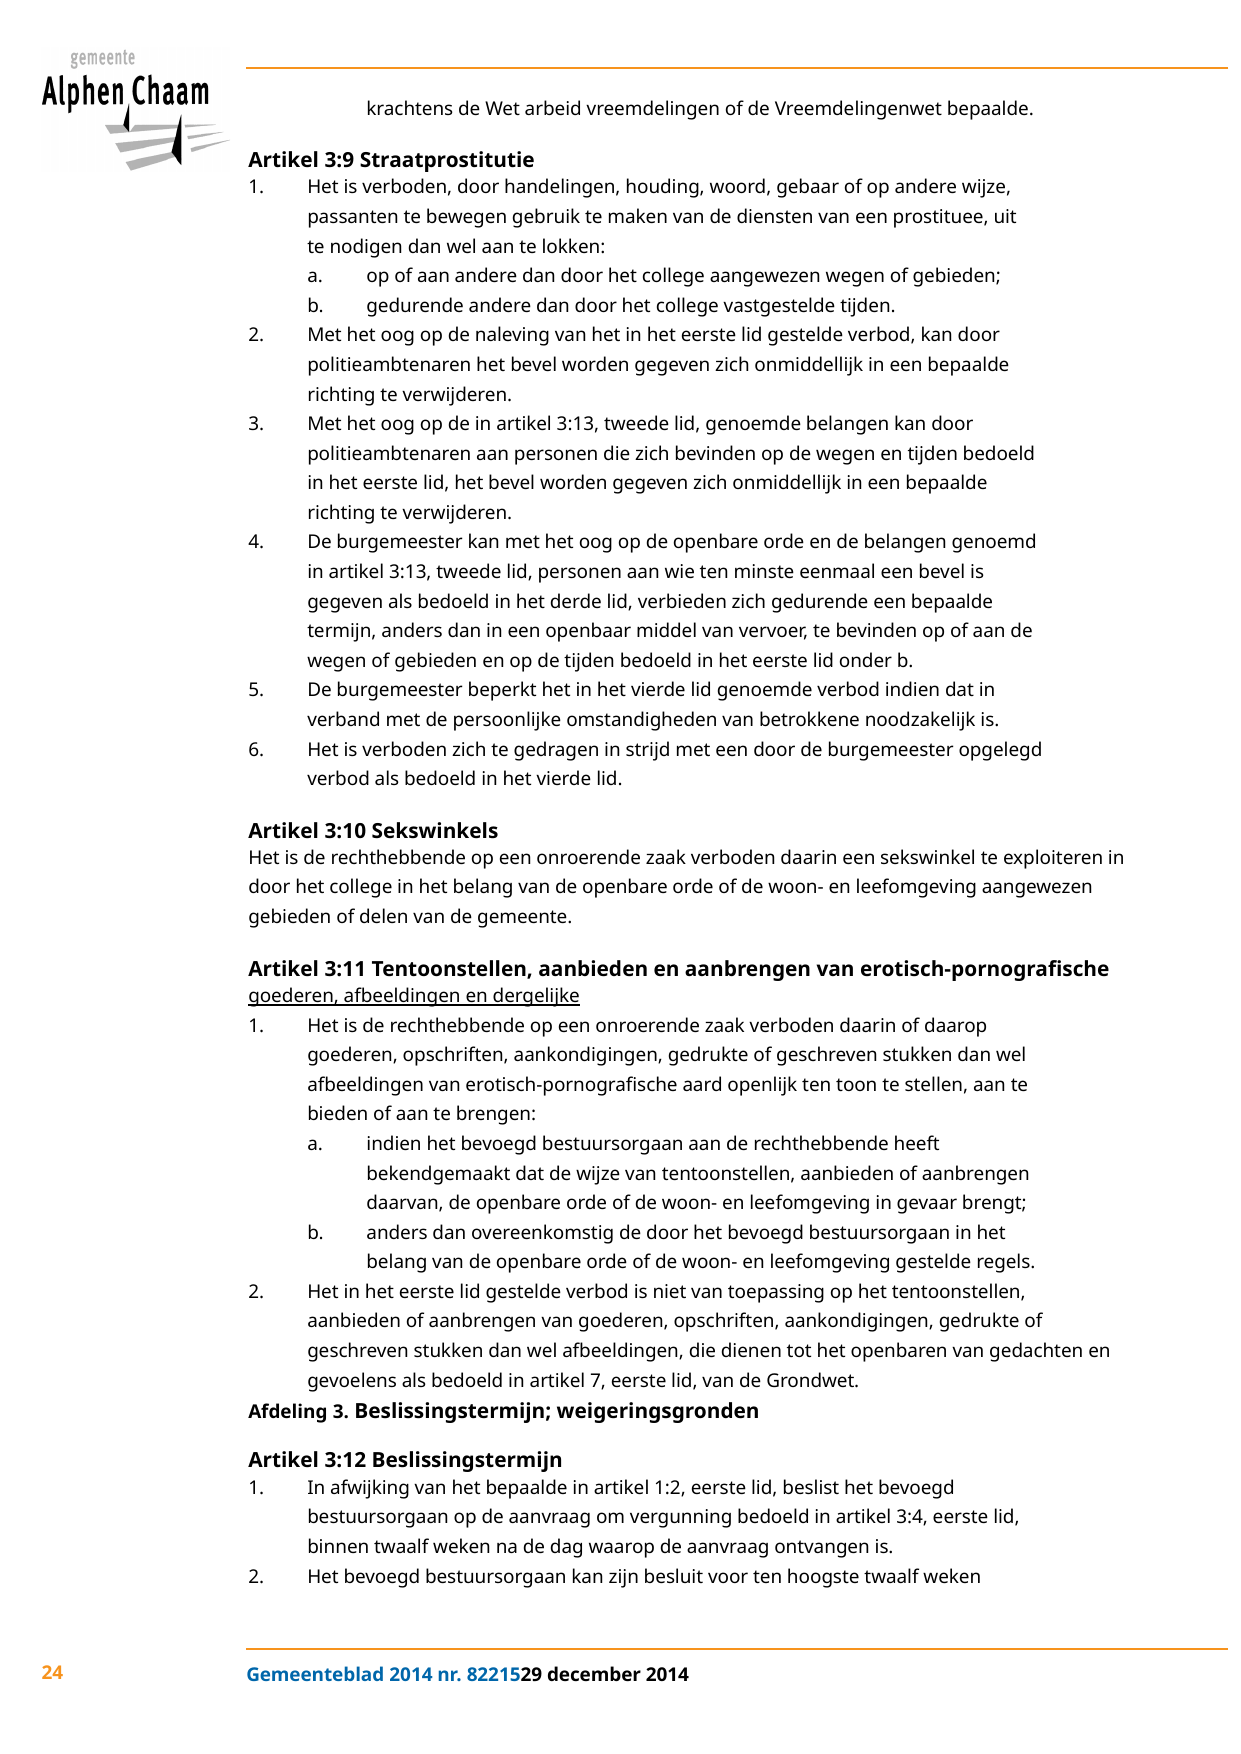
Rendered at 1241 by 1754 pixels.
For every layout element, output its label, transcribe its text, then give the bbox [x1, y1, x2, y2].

list richting te verwijderen. [248, 381, 1152, 406]
list krachtens de Wet arbeid vreemdelingen of de Vreemdelingenwet bepaalde. [307, 95, 1152, 121]
text Artikel 3:10 Sekswinkels [248, 816, 1152, 844]
list Het is verboden, door handelingen, houding, woord, gebaar of op andere wijze, [248, 174, 1152, 199]
list Het in het eerste lid gestelde verbod is niet van toepassing op het tentoonstellen, [248, 1278, 1152, 1304]
list afbeeldingen van erotisch-pornografische aard openlijk ten toon te stellen, aan te [248, 1071, 1152, 1097]
text Afdeling 3. Beslissingstermijn; weigeringsgronden [248, 1396, 1152, 1425]
list gedurende andere dan door het college vastgestelde tijden. [307, 292, 1152, 318]
list wegen of gebieden en op de tijden bedoeld in het eerste lid onder b. [248, 647, 1152, 673]
picture [41, 47, 231, 172]
text Artikel 3:9 Straatprostitutie [248, 145, 1152, 174]
list aanbieden of aanbrengen van goederen, opschriften, aankondigingen, gedrukte of [248, 1308, 1152, 1333]
list Het bevoegd bestuursorgaan kan zijn besluit voor ten hoogste twaalf weken [248, 1563, 1152, 1588]
list richting te verwijderen. [248, 499, 1152, 525]
list Met het oog op de in artikel 3:13, tweede lid, genoemde belangen kan door [248, 410, 1152, 436]
list indien het bevoegd bestuursorgaan aan de rechthebbende heeft [307, 1130, 1152, 1156]
list anders dan overeenkomstig de door het bevoegd bestuursorgaan in het [307, 1219, 1152, 1244]
list gegeven als bedoeld in het derde lid, verbieden zich gedurende een bepaalde [248, 588, 1152, 613]
text goederen, afbeeldingen en dergelijke [248, 982, 1152, 1008]
list daarvan, de openbare orde of de woon- en leefomgeving in gevaar brengt; [307, 1189, 1152, 1215]
list geschreven stukken dan wel afbeeldingen, die dienen tot het openbaren van gedachten en gevoelens als bedoeld in artikel 7, eerste lid, van de Grondwet. [248, 1337, 1152, 1392]
list De burgemeester kan met het oog op de openbare orde en de belangen genoemd [248, 529, 1152, 554]
text Artikel 3:12 Beslissingstermijn [248, 1446, 1152, 1474]
list bestuursorgaan op de aanvraag om vergunning bedoeld in artikel 3:4, eerste lid, [248, 1504, 1152, 1529]
text Het is de rechthebbende op een onroerende zaak verboden daarin een sekswinkel te exploiteren in door het college in het belang van de openbare orde of de woon- en leefomgeving aangewezen gebieden of delen van de gemeente. [248, 844, 1152, 929]
list politieambtenaren aan personen die zich bevinden op de wegen en tijden bedoeld [248, 440, 1152, 466]
list bieden of aan te brengen: [248, 1101, 1152, 1126]
list Het is verboden zich te gedragen in strijd met een door de burgemeester opgelegd [248, 736, 1152, 761]
text Artikel 3:11 Tentoonstellen, aanbieden en aanbrengen van erotisch-pornografische [248, 954, 1152, 982]
list verband met de persoonlijke omstandigheden van betrokkene noodzakelijk is. [248, 706, 1152, 732]
list belang van de openbare orde of de woon- en leefomgeving gestelde regels. [307, 1248, 1152, 1274]
list In afwijking van het bepaalde in artikel 1:2, eerste lid, beslist het bevoegd [248, 1474, 1152, 1500]
list politieambtenaren het bevel worden gegeven zich onmiddellijk in een bepaalde [248, 351, 1152, 377]
list bekendgemaakt dat de wijze van tentoonstellen, aanbieden of aanbrengen [307, 1160, 1152, 1185]
list te nodigen dan wel aan te lokken: [248, 233, 1152, 258]
list binnen twaalf weken na de dag waarop de aanvraag ontvangen is. [248, 1533, 1152, 1559]
list in artikel 3:13, tweede lid, personen aan wie ten minste eenmaal een bevel is [248, 558, 1152, 584]
list verbod als bedoeld in het vierde lid. [248, 765, 1152, 791]
list Het is de rechthebbende op een onroerende zaak verboden daarin of daarop [248, 1012, 1152, 1037]
list goederen, opschriften, aankondigingen, gedrukte of geschreven stukken dan wel [248, 1041, 1152, 1067]
list in het eerste lid, het bevel worden gegeven zich onmiddellijk in een bepaalde [248, 469, 1152, 495]
list De burgemeester beperkt het in het vierde lid genoemde verbod indien dat in [248, 677, 1152, 702]
list op of aan andere dan door het college aangewezen wegen of gebieden; [307, 262, 1152, 288]
list passanten te bewegen gebruik te maken van de diensten van een prostituee, uit [248, 203, 1152, 229]
list Met het oog op de naleving van het in het eerste lid gestelde verbod, kan door [248, 322, 1152, 347]
list termijn, anders dan in een openbaar middel van vervoer, te bevinden op of aan de [248, 617, 1152, 643]
